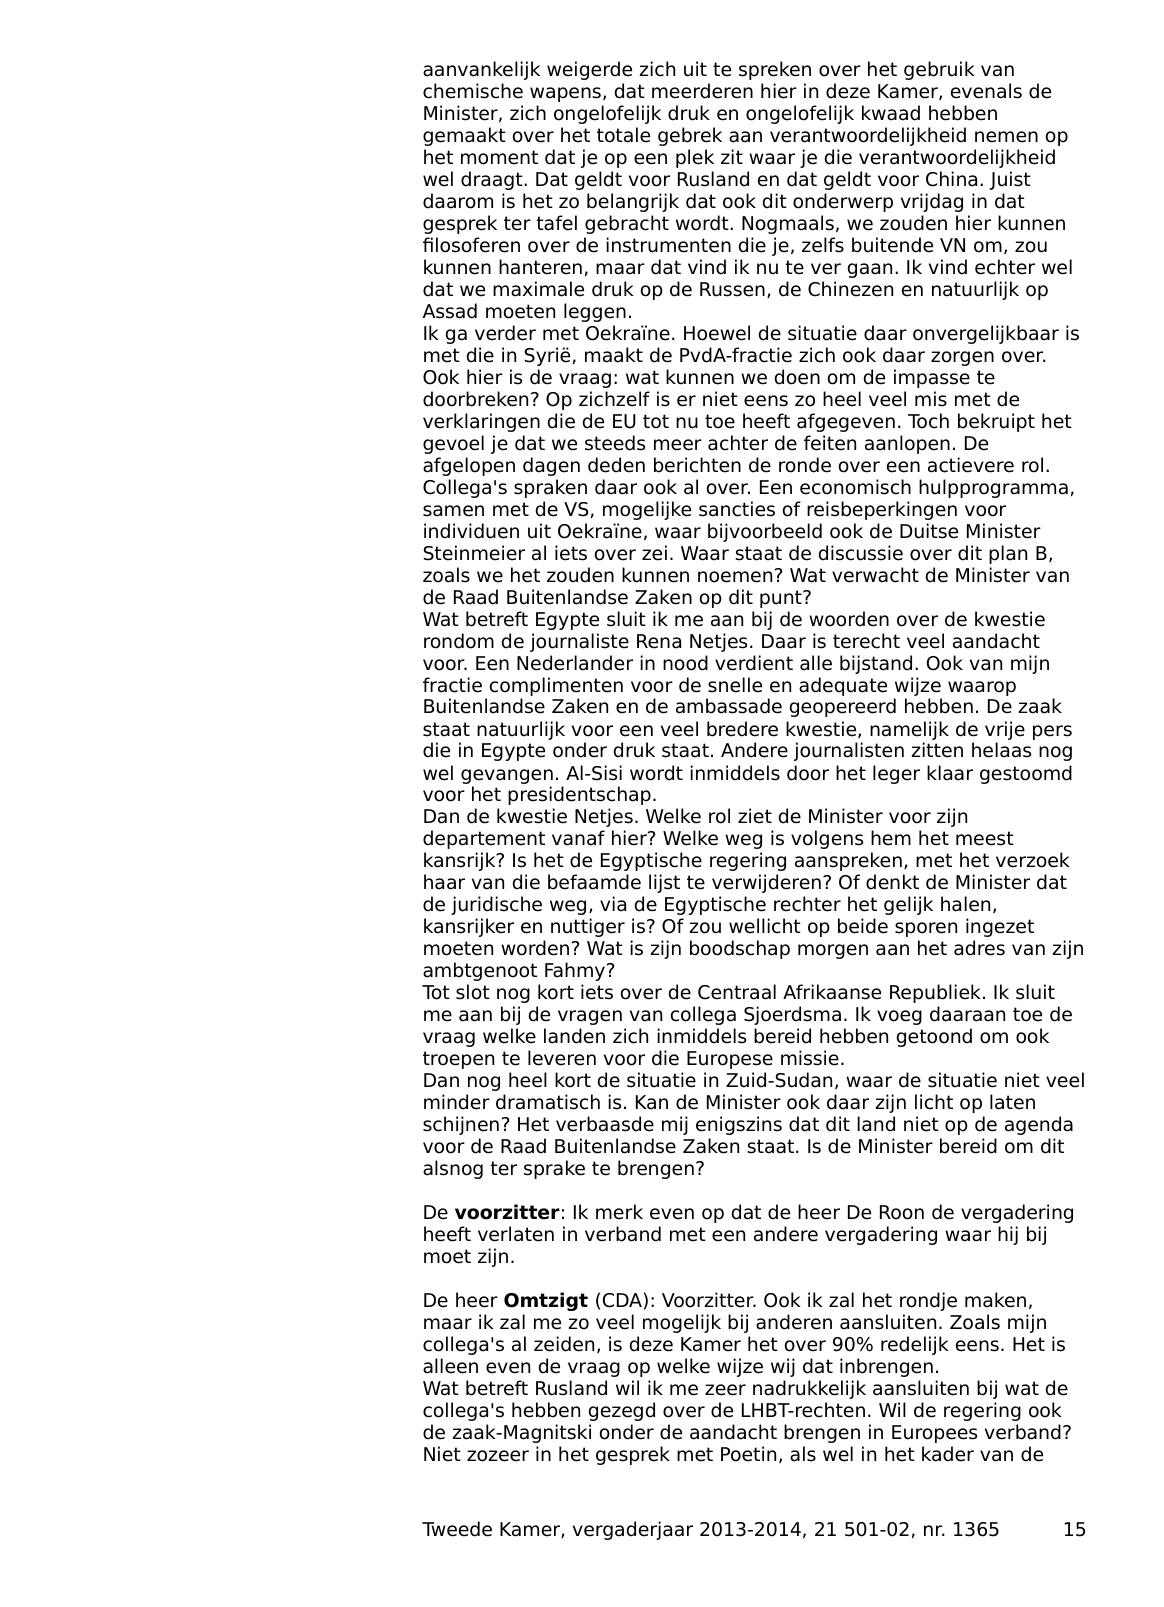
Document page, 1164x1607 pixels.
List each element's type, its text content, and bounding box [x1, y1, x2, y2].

text Dan de kwestie Netjes. Welke rol ziet de Minister voor zijn departement vanaf hier? Welke weg is volgens hem het meest kansrijk? Is het de Egyptische regering aanspreken, met het verzoek haar van die befaamde lijst te verwijderen? Of denkt de Minister dat de juridische weg, via de Egyptische rechter het gelijk halen, kansrijker en nuttiger is? Of zou wellicht op beide sporen ingezet moeten worden? Wat is zijn boodschap morgen aan het adres van zijn ambtgenoot Fahmy? [422, 806, 1087, 982]
text Dan nog heel kort de situatie in Zuid-Sudan, waar de situatie niet veel minder dramatisch is. Kan de Minister ook daar zijn licht op laten schijnen? Het verbaasde mij enigszins dat dit land niet op de agenda voor de Raad Buitenlandse Zaken staat. Is de Minister bereid om dit alsnog ter sprake te brengen? [422, 1070, 1087, 1180]
text Ik ga verder met Oekraïne. Hoewel de situatie daar onvergelijkbaar is met die in Syrië, maakt de PvdA-fractie zich ook daar zorgen over. Ook hier is de vraag: wat kunnen we doen om de impasse te doorbreken? Op zichzelf is er niet eens zo heel veel mis met de verklaringen die de EU tot nu toe heeft afgegeven. Toch bekruipt het gevoel je dat we steeds meer achter de feiten aanlopen. De afgelopen dagen deden berichten de ronde over een actievere rol. Collega's spraken daar ook al over. Een economisch hulpprogramma, samen met de VS, mogelijke sancties of reisbeperkingen voor individuen uit Oekraïne, waar bijvoorbeeld ook de Duitse Minister Steinmeier al iets over zei. Waar staat de discussie over dit plan B, zoals we het zouden kunnen noemen? Wat verwacht de Minister van de Raad Buitenlandse Zaken op dit punt? [422, 323, 1087, 608]
text Wat betreft Egypte sluit ik me aan bij de woorden over de kwestie rondom de journaliste Rena Netjes. Daar is terecht veel aandacht voor. Een Nederlander in nood verdient alle bijstand. Ook van mijn fractie complimenten voor de snelle en adequate wijze waarop Buitenlandse Zaken en de ambassade geopereerd hebben. De zaak staat natuurlijk voor een veel bredere kwestie, namelijk de vrije pers die in Egypte onder druk staat. Andere journalisten zitten helaas nog wel gevangen. Al-Sisi wordt inmiddels door het leger klaar gestoomd voor het presidentschap. [422, 608, 1087, 806]
text De heer Omtzigt (CDA): Voorzitter. Ook ik zal het rondje maken, maar ik zal me zo veel mogelijk bij anderen aansluiten. Zoals mijn collega's al zeiden, is deze Kamer het over 90% redelijk eens. Het is alleen even de vraag op welke wijze wij dat inbrengen. [422, 1290, 1087, 1378]
text De voorzitter: Ik merk even op dat de heer De Roon de vergadering heeft verlaten in verband met een andere vergadering waar hij bij moet zijn. [422, 1202, 1087, 1268]
text Tot slot nog kort iets over de Centraal Afrikaanse Republiek. Ik sluit me aan bij de vragen van collega Sjoerdsma. Ik voeg daaraan toe de vraag welke landen zich inmiddels bereid hebben getoond om ook troepen te leveren voor die Europese missie. [422, 982, 1087, 1070]
text Wat betreft Rusland wil ik me zeer nadrukkelijk aansluiten bij wat de collega's hebben gezegd over de LHBT-rechten. Wil de regering ook de zaak-Magnitski onder de aandacht brengen in Europees verband? Niet zozeer in het gesprek met Poetin, als wel in het kader van de [422, 1378, 1087, 1466]
text aanvankelijk weigerde zich uit te spreken over het gebruik van chemische wapens, dat meerderen hier in deze Kamer, evenals de Minister, zich ongelofelijk druk en ongelofelijk kwaad hebben gemaakt over het totale gebrek aan verantwoordelijkheid nemen op het moment dat je op een plek zit waar je die verantwoordelijkheid wel draagt. Dat geldt voor Rusland en dat geldt voor China. Juist daarom is het zo belangrijk dat ook dit onderwerp vrijdag in dat gesprek ter tafel gebracht wordt. Nogmaals, we zouden hier kunnen filosoferen over de instrumenten die je, zelfs buitende VN om, zou kunnen hanteren, maar dat vind ik nu te ver gaan. Ik vind echter wel dat we maximale druk op de Russen, de Chinezen en natuurlijk op Assad moeten leggen. [422, 59, 1087, 323]
